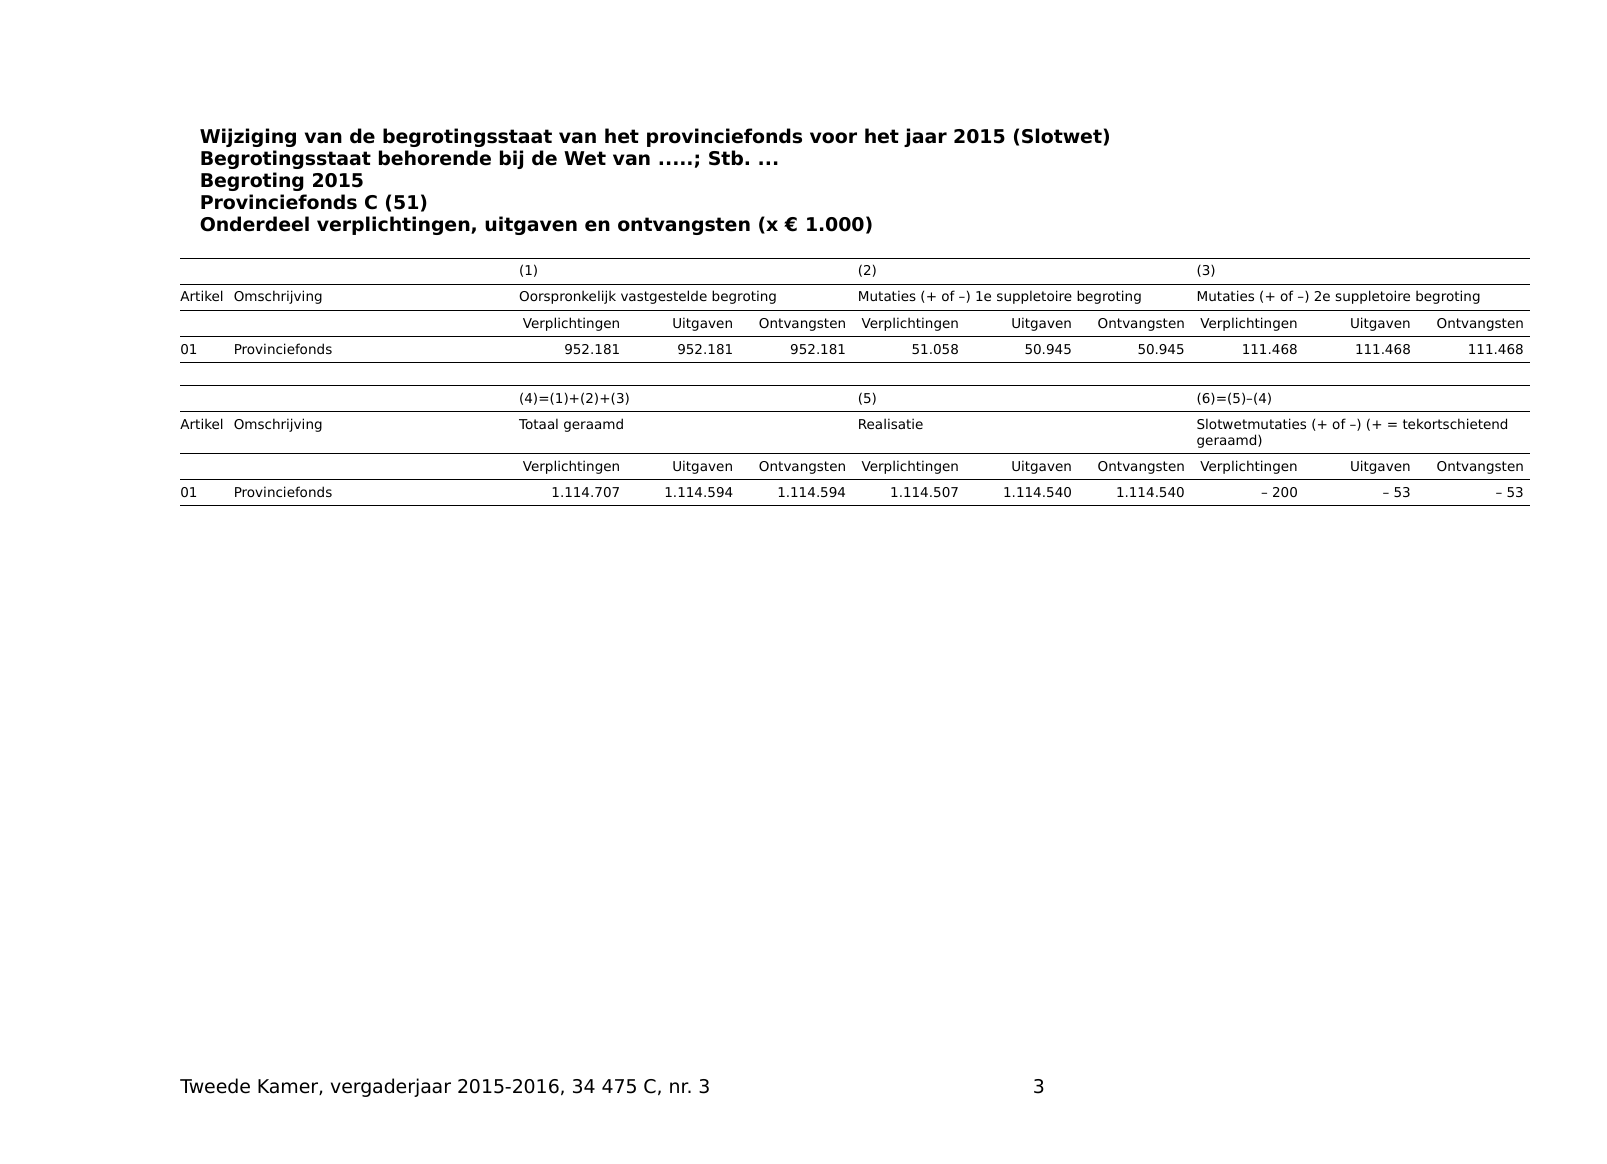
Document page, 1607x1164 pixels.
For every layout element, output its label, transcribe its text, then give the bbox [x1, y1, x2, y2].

table_cell 952.181 [739, 337, 852, 362]
table_cell – 53 [1304, 480, 1416, 505]
table_cell 952.181 [513, 337, 626, 362]
text Provinciefonds C (51) [180, 192, 1529, 213]
table_header (5) [852, 386, 1191, 411]
table_cell Ontvangsten [1416, 454, 1529, 479]
text Wijziging van de begrotingsstaat van het provinciefonds voor het jaar 2015 (Slotwet) [180, 126, 1529, 148]
table_header [228, 386, 513, 411]
table_cell 111.468 [1304, 337, 1416, 362]
table_cell [228, 311, 513, 336]
table_cell Artikel [180, 412, 228, 453]
table_cell 1.114.507 [852, 480, 965, 505]
table_cell Verplichtingen [852, 311, 965, 336]
table_cell 1.114.594 [626, 480, 739, 505]
table_cell [180, 311, 228, 336]
text Begroting 2015 [180, 169, 1529, 192]
table_header [180, 386, 228, 411]
table_cell Mutaties (+ of –) 1e suppletoire begroting [852, 285, 1191, 310]
table_cell 952.181 [626, 337, 739, 362]
table_cell Verplichtingen [1191, 311, 1303, 336]
table_cell Totaal geraamd [513, 412, 852, 453]
table_cell Omschrijving [228, 285, 513, 310]
table_cell Uitgaven [965, 454, 1078, 479]
table_cell 50.945 [965, 337, 1078, 362]
table_cell 50.945 [1078, 337, 1191, 362]
table_cell 1.114.540 [1078, 480, 1191, 505]
table_cell Verplichtingen [852, 454, 965, 479]
table_header (3) [1191, 259, 1529, 283]
table_cell Provinciefonds [228, 480, 513, 505]
table_cell Omschrijving [228, 412, 513, 453]
table_cell 111.468 [1416, 337, 1529, 362]
table_cell Verplichtingen [513, 454, 626, 479]
table_cell Uitgaven [965, 311, 1078, 336]
table_cell Ontvangsten [1078, 454, 1191, 479]
table_cell 1.114.594 [739, 480, 852, 505]
table_cell Slotwetmutaties (+ of –) (+ = tekortschietend geraamd) [1191, 412, 1529, 453]
text Onderdeel verplichtingen, uitgaven en ontvangsten (x € 1.000) [180, 213, 1529, 236]
table_cell Provinciefonds [228, 337, 513, 362]
table_header (2) [852, 259, 1191, 283]
table_cell Verplichtingen [513, 311, 626, 336]
table_header (6)=(5)–(4) [1191, 386, 1529, 411]
table_cell 01 [180, 480, 228, 505]
table_cell Verplichtingen [1191, 454, 1303, 479]
table_header [180, 259, 228, 283]
table_cell Ontvangsten [1416, 311, 1529, 336]
text Begrotingsstaat behorende bij de Wet van .....; Stb. ... [180, 148, 1529, 169]
table_cell – 53 [1416, 480, 1529, 505]
table_cell Uitgaven [626, 311, 739, 336]
table_cell [228, 454, 513, 479]
table_header (4)=(1)+(2)+(3) [513, 386, 852, 411]
table_cell Ontvangsten [1078, 311, 1191, 336]
table_cell Uitgaven [1304, 454, 1416, 479]
table_cell Ontvangsten [739, 311, 852, 336]
table_cell Mutaties (+ of –) 2e suppletoire begroting [1191, 285, 1529, 310]
table_cell 1.114.707 [513, 480, 626, 505]
table_cell 01 [180, 337, 228, 362]
table_header [228, 259, 513, 283]
table_cell Uitgaven [1304, 311, 1416, 336]
table_cell Realisatie [852, 412, 1191, 453]
table_cell 1.114.540 [965, 480, 1078, 505]
table_cell 111.468 [1191, 337, 1303, 362]
table_header (1) [513, 259, 852, 283]
table_cell – 200 [1191, 480, 1303, 505]
table_cell 51.058 [852, 337, 965, 362]
table_cell [180, 454, 228, 479]
table_cell Uitgaven [626, 454, 739, 479]
table_cell Oorspronkelijk vastgestelde begroting [513, 285, 852, 310]
table_cell Ontvangsten [739, 454, 852, 479]
table_cell Artikel [180, 285, 228, 310]
